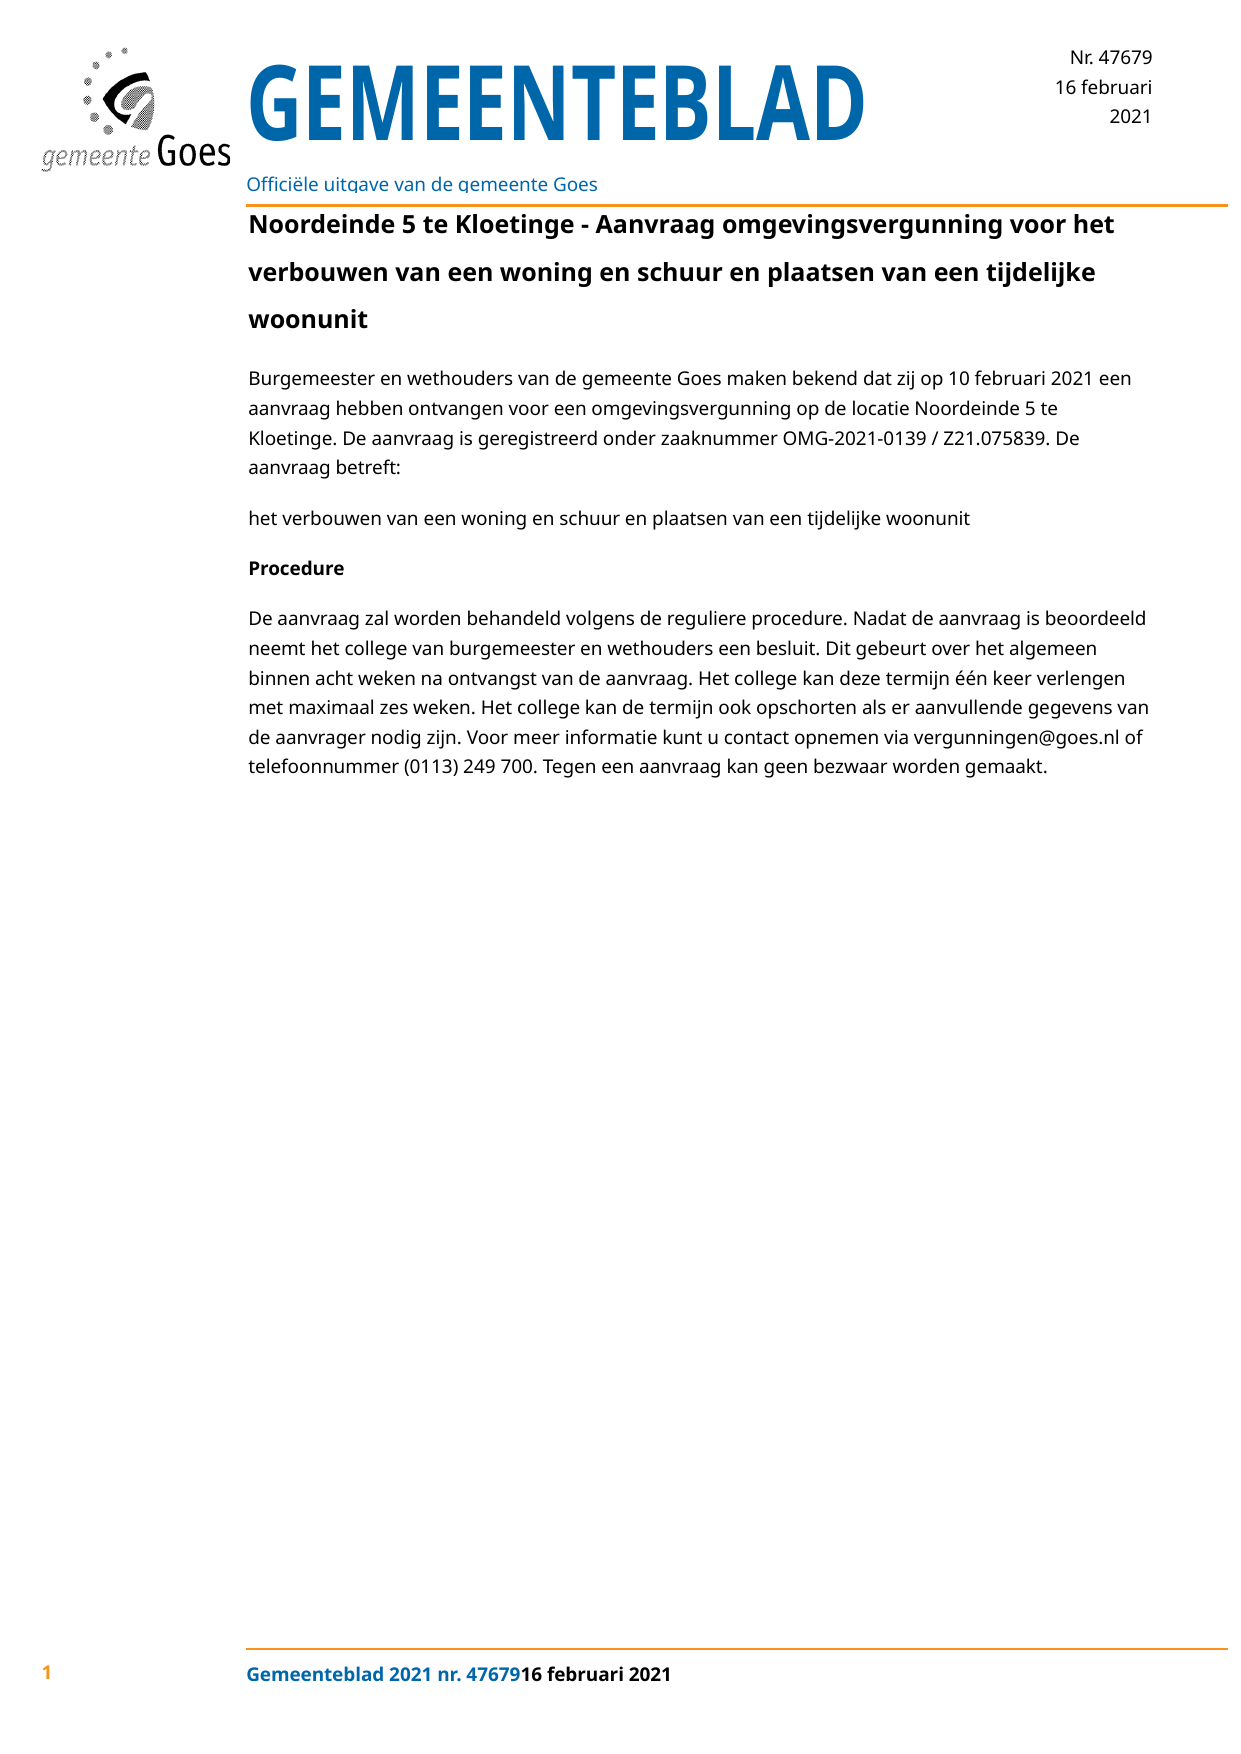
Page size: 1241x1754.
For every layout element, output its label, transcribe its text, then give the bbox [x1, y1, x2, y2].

picture [41, 47, 231, 172]
text Procedure [248, 555, 1152, 581]
text Noordeinde 5 te Kloetinge - Aanvraag omgevingsvergunning voor het verbouwen van een woning en schuur en plaatsen van een tijdelijke woonunit [248, 207, 1152, 336]
text Burgemeester en wethouders van de gemeente Goes maken bekend dat zij op 10 februari 2021 een aanvraag hebben ontvangen voor een omgevingsvergunning op de locatie Noordeinde 5 te Kloetinge. De aanvraag is geregistreerd onder zaaknummer OMG-2021-0139 / Z21.075839. De aanvraag betreft: [248, 366, 1152, 480]
text De aanvraag zal worden behandeld volgens de reguliere procedure. Nadat de aanvraag is beoordeeld neemt het college van burgemeester en wethouders een besluit. Dit gebeurt over het algemeen binnen acht weken na ontvangst van de aanvraag. Het college kan deze termijn één keer verlengen met maximaal zes weken. Het college kan de termijn ook opschorten als er aanvullende gegevens van de aanvrager nodig zijn. Voor meer informatie kunt u contact opnemen via vergunningen@goes.nl of telefoonnummer (0113) 249 700. Tegen een aanvraag kan geen bezwaar worden gemaakt. [248, 606, 1152, 779]
text het verbouwen van een woning en schuur en plaatsen van een tijdelijke woonunit [248, 505, 1152, 530]
